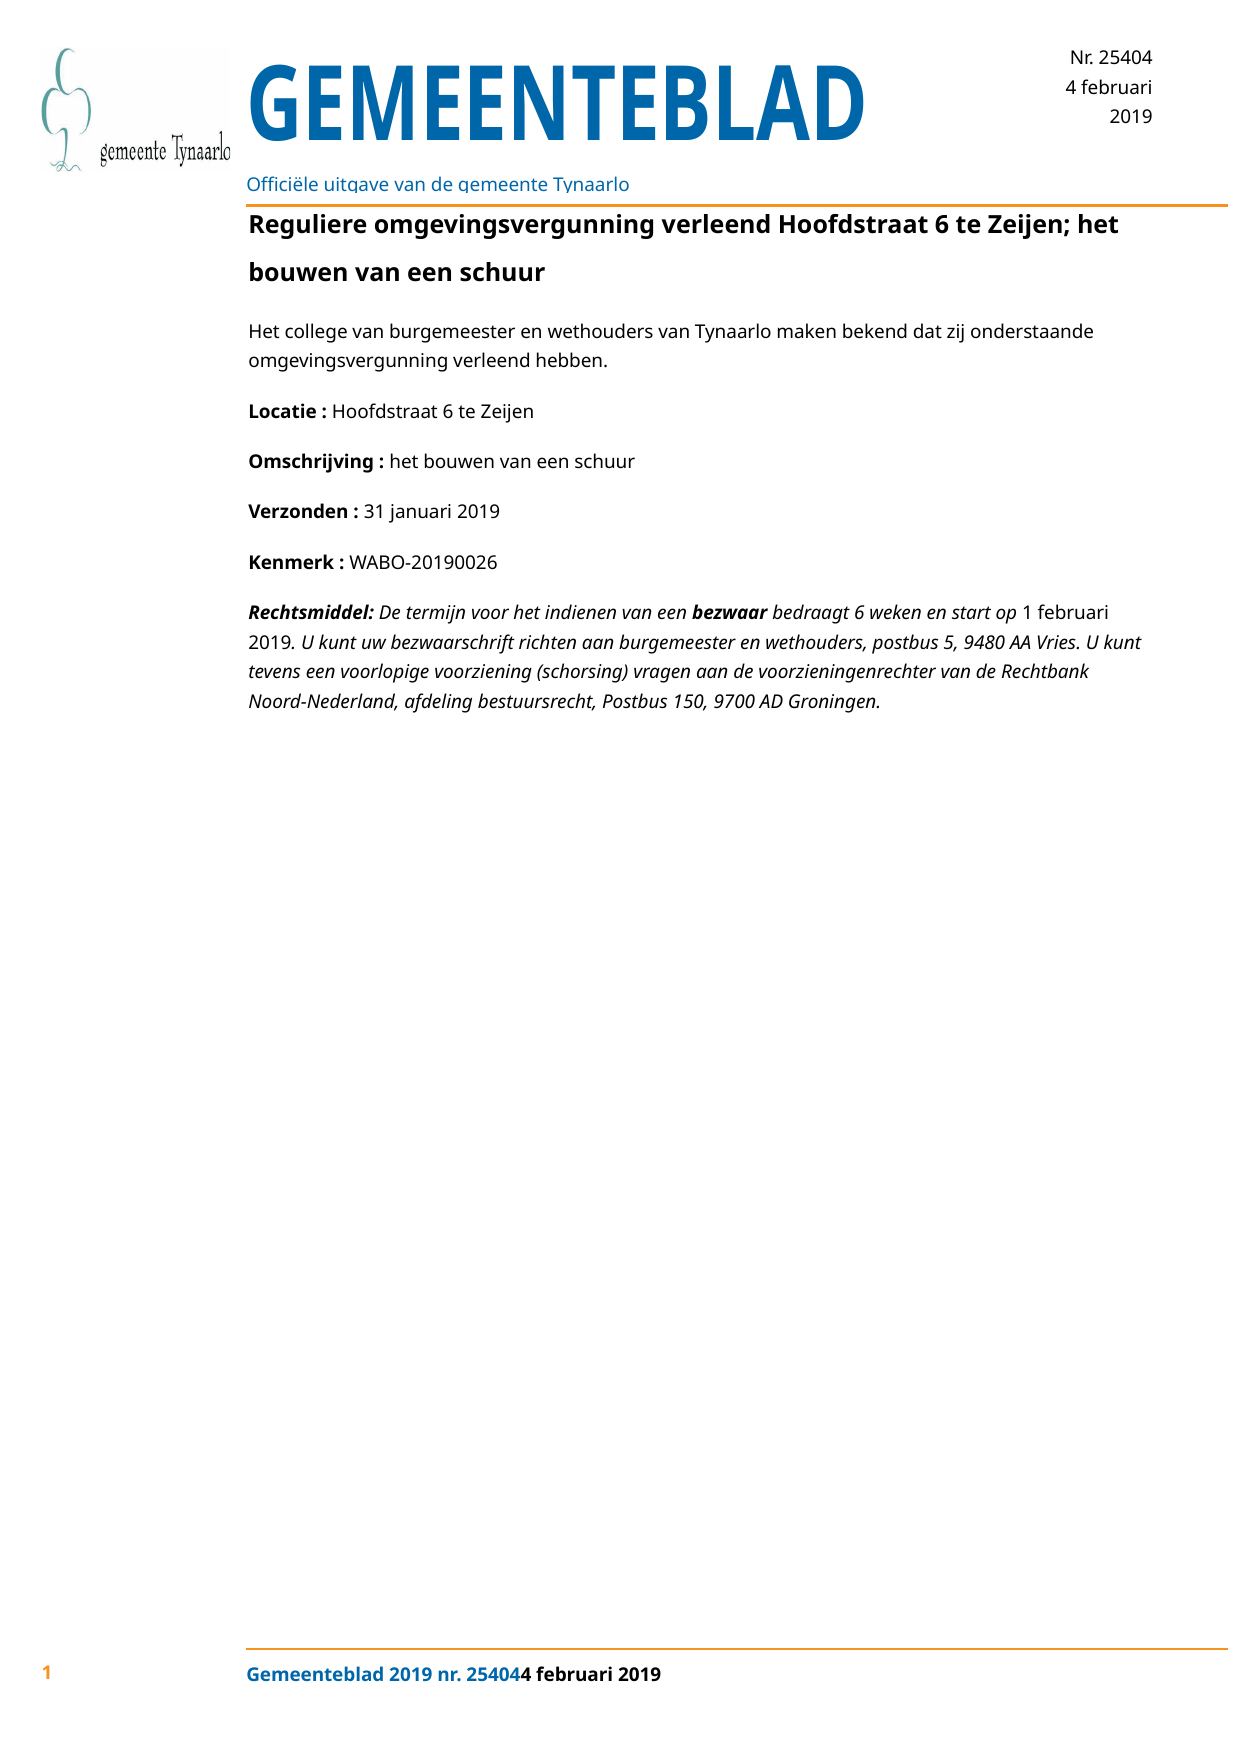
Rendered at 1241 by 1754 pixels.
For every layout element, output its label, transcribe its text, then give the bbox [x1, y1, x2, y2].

text Verzonden : 31 januari 2019 [248, 499, 1152, 524]
text Kenmerk : WABO-20190026 [248, 549, 1152, 575]
text Het college van burgemeester en wethouders van Tynaarlo maken bekend dat zij onderstaande omgevingsvergunning verleend hebben. [248, 318, 1152, 373]
text Rechtsmiddel: De termijn voor het indienen van een bezwaar bedraagt 6 weken en start op 1 februari 2019. U kunt uw bezwaarschrift richten aan burgemeester en wethouders, postbus 5, 9480 AA Vries. U kunt tevens een voorlopige voorziening (schorsing) vragen aan de voorzieningenrechter van de Rechtbank Noord-Nederland, afdeling bestuursrecht, Postbus 150, 9700 AD Groningen. [248, 599, 1152, 714]
text Locatie : Hoofdstraat 6 te Zeijen [248, 398, 1152, 424]
text Omschrijving : het bouwen van een schuur [248, 448, 1152, 474]
text Reguliere omgevingsvergunning verleend Hoofdstraat 6 te Zeijen; het bouwen van een schuur [248, 207, 1152, 288]
picture [41, 47, 231, 172]
